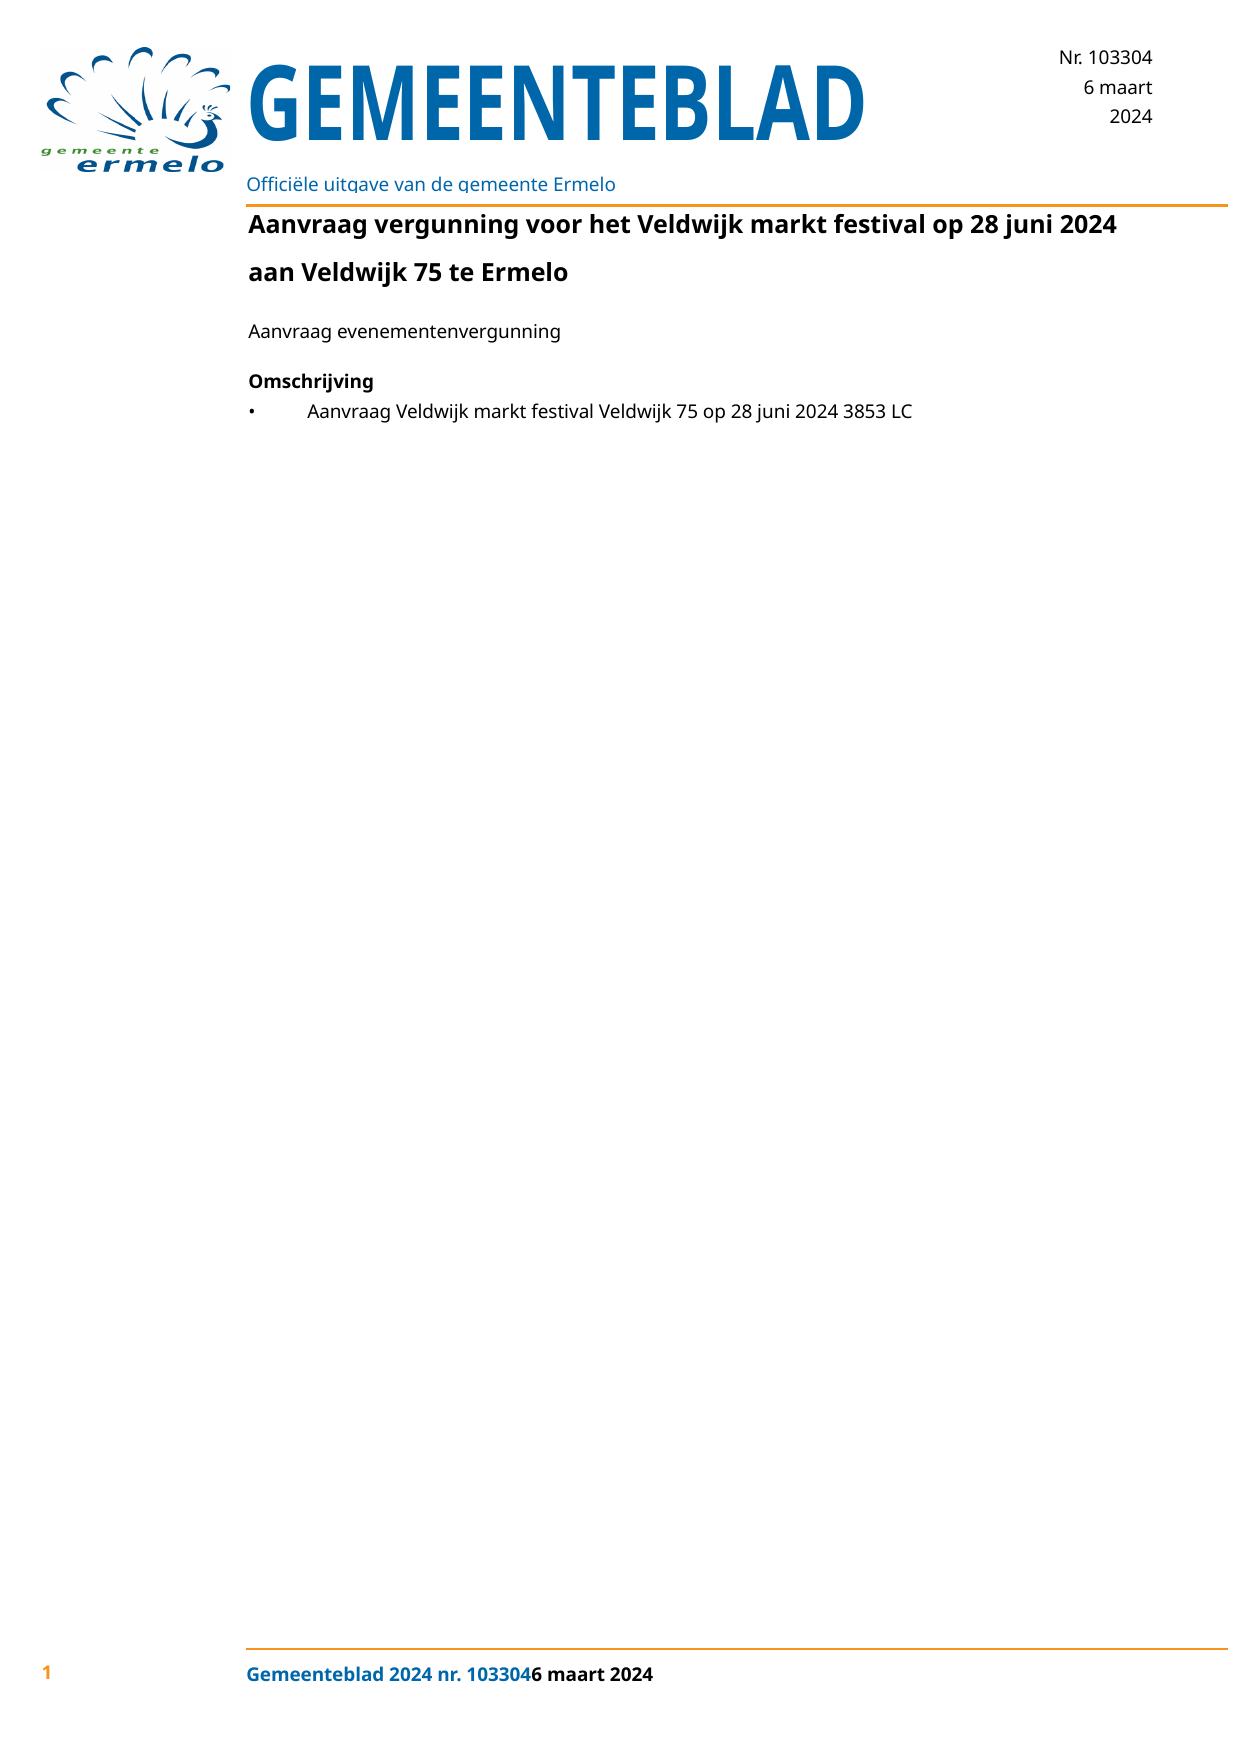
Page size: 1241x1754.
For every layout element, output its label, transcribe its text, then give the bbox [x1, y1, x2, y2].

text Omschrijving [248, 368, 1152, 394]
list Aanvraag Veldwijk markt festival Veldwijk 75 op 28 juni 2024 3853 LC [248, 398, 1152, 424]
picture [41, 47, 231, 172]
text Aanvraag vergunning voor het Veldwijk markt festival op 28 juni 2024 aan Veldwijk 75 te Ermelo [248, 207, 1152, 288]
text Aanvraag evenementenvergunning [248, 318, 1152, 344]
